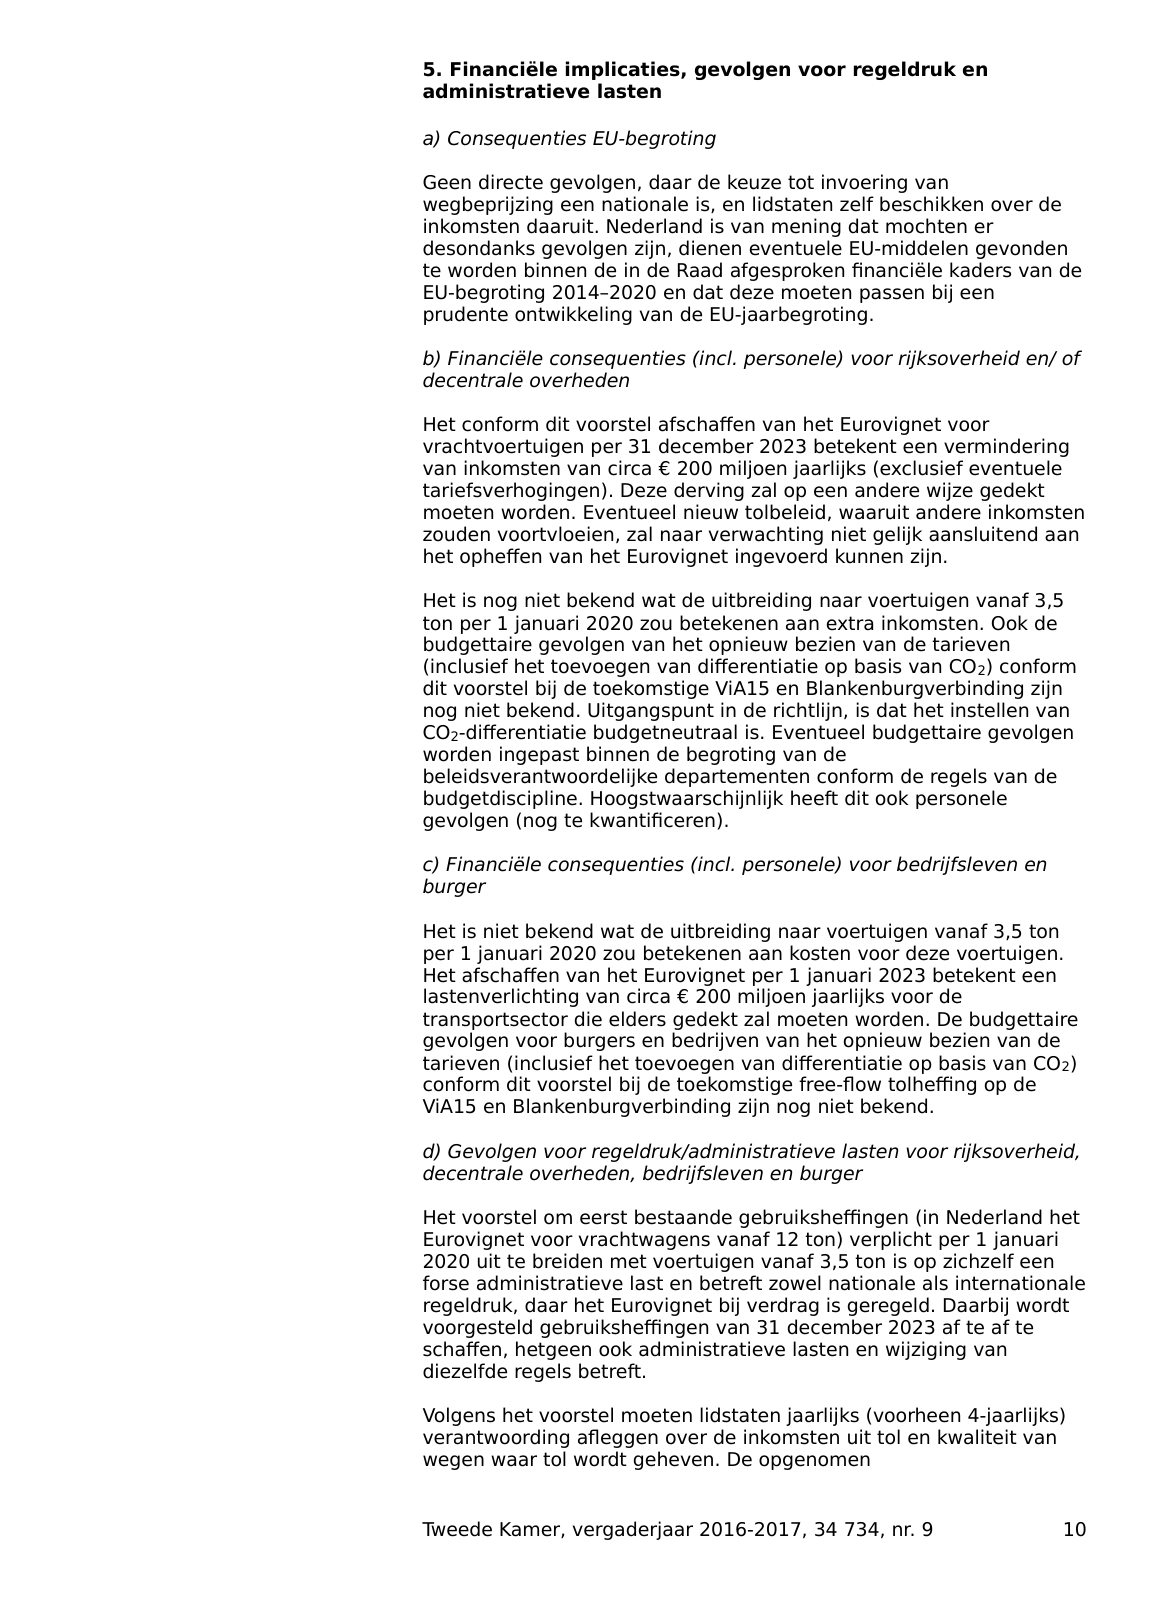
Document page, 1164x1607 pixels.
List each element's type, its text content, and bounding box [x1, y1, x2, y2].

text Het voorstel om eerst bestaande gebruiksheffingen (in Nederland het Eurovignet voor vrachtwagens vanaf 12 ton) verplicht per 1 januari 2020 uit te breiden met voertuigen vanaf 3,5 ton is op zichzelf een forse administratieve last en betreft zowel nationale als internationale regeldruk, daar het Eurovignet bij verdrag is geregeld. Daarbij wordt voorgesteld gebruiksheffingen van 31 december 2023 af te af te schaffen, hetgeen ook administratieve lasten en wijziging van diezelfde regels betreft. [422, 1207, 1087, 1382]
text Volgens het voorstel moeten lidstaten jaarlijks (voorheen 4-jaarlijks) verantwoording afleggen over de inkomsten uit tol en kwaliteit van wegen waar tol wordt geheven. De opgenomen [422, 1405, 1087, 1471]
text Het is nog niet bekend wat de uitbreiding naar voertuigen vanaf 3,5 ton per 1 januari 2020 zou betekenen aan extra inkomsten. Ook de budgettaire gevolgen van het opnieuw bezien van de tarieven (inclusief het toevoegen van differentiatie op basis van CO2) conform dit voorstel bij de toekomstige ViA15 en Blankenburgverbinding zijn nog niet bekend. Uitgangspunt in de richtlijn, is dat het instellen van CO2-differentiatie budgetneutraal is. Eventueel budgettaire gevolgen worden ingepast binnen de begroting van de beleidsverantwoordelijke departementen conform de regels van de budgetdiscipline. Hoogstwaarschijnlijk heeft dit ook personele gevolgen (nog te kwantificeren). [422, 590, 1087, 832]
subtitle 5. Financiële implicaties, gevolgen voor regeldruk en administratieve lasten [422, 59, 1087, 103]
text Geen directe gevolgen, daar de keuze tot invoering van wegbeprijzing een nationale is, en lidstaten zelf beschikken over de inkomsten daaruit. Nederland is van mening dat mochten er desondanks gevolgen zijn, dienen eventuele EU-middelen gevonden te worden binnen de in de Raad afgesproken financiële kaders van de EU-begroting 2014–2020 en dat deze moeten passen bij een prudente ontwikkeling van de EU-jaarbegroting. [422, 172, 1087, 326]
subtitle d) Gevolgen voor regeldruk/administratieve lasten voor rijksoverheid, decentrale overheden, bedrijfsleven en burger [422, 1141, 1087, 1184]
subtitle b) Financiële consequenties (incl. personele) voor rijksoverheid en/ of decentrale overheden [422, 348, 1087, 392]
text Het conform dit voorstel afschaffen van het Eurovignet voor vrachtvoertuigen per 31 december 2023 betekent een vermindering van inkomsten van circa € 200 miljoen jaarlijks (exclusief eventuele tariefsverhogingen). Deze derving zal op een andere wijze gedekt moeten worden. Eventueel nieuw tolbeleid, waaruit andere inkomsten zouden voortvloeien, zal naar verwachting niet gelijk aansluitend aan het opheffen van het Eurovignet ingevoerd kunnen zijn. [422, 414, 1087, 568]
subtitle a) Consequenties EU-begroting [422, 128, 1087, 150]
subtitle c) Financiële consequenties (incl. personele) voor bedrijfsleven en burger [422, 854, 1087, 898]
text Het is niet bekend wat de uitbreiding naar voertuigen vanaf 3,5 ton per 1 januari 2020 zou betekenen aan kosten voor deze voertuigen. Het afschaffen van het Eurovignet per 1 januari 2023 betekent een lastenverlichting van circa € 200 miljoen jaarlijks voor de transportsector die elders gedekt zal moeten worden. De budgettaire gevolgen voor burgers en bedrijven van het opnieuw bezien van de tarieven (inclusief het toevoegen van differentiatie op basis van CO2) conform dit voorstel bij de toekomstige free-flow tolheffing op de ViA15 en Blankenburgverbinding zijn nog niet bekend. [422, 921, 1087, 1118]
